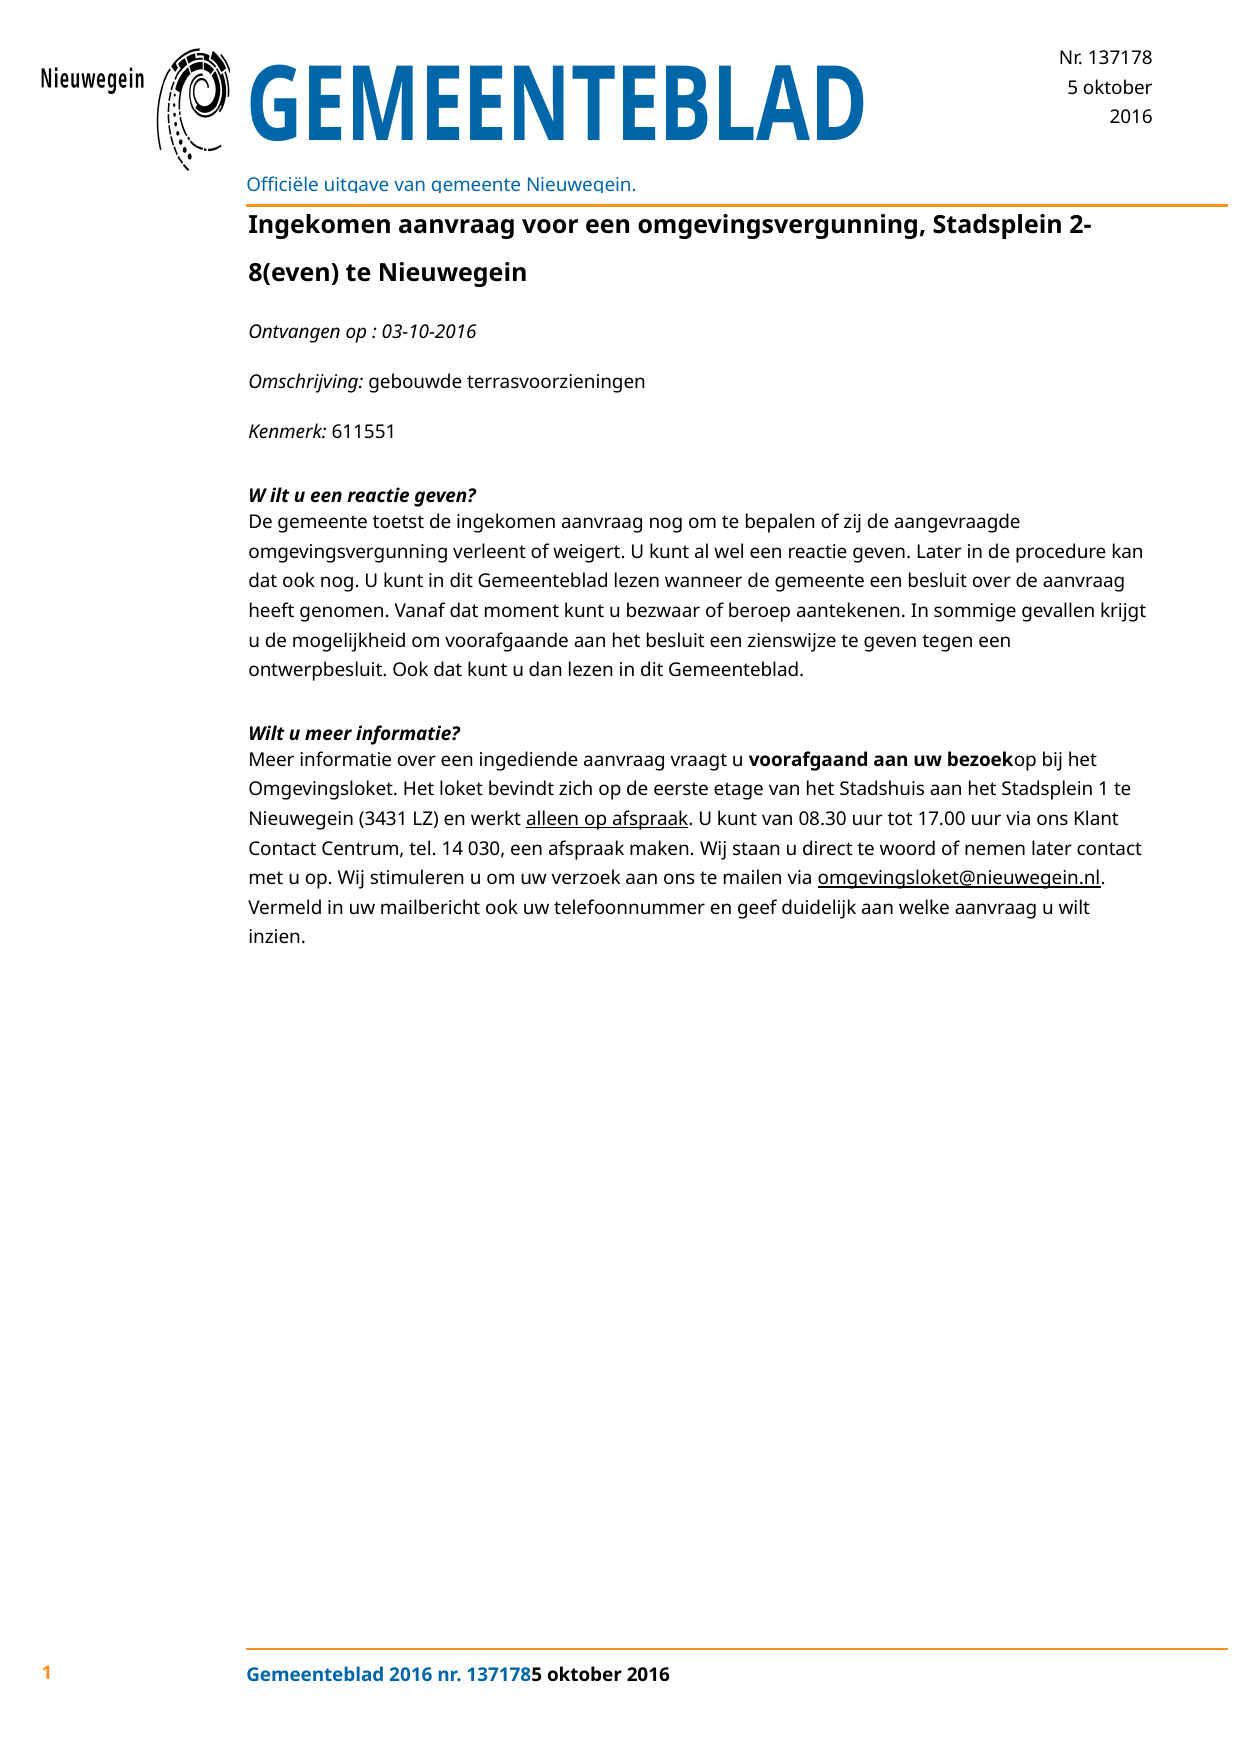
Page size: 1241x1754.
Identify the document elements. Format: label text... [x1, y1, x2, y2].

text W ilt u een reactie geven? [248, 483, 1152, 508]
picture [41, 47, 231, 172]
text Ingekomen aanvraag voor een omgevingsvergunning, Stadsplein 2-8(even) te Nieuwegein [248, 207, 1152, 288]
text Wilt u meer informatie? [248, 720, 1152, 746]
text Ontvangen op : 03-10-2016 [248, 318, 1152, 344]
text Kenmerk: 611551 [248, 419, 1152, 444]
text Omschrijving: gebouwde terrasvoorzieningen [248, 368, 1152, 394]
text Meer informatie over een ingediende aanvraag vraagt u voorafgaand aan uw bezoekop bij het Omgevingsloket. Het loket bevindt zich op de eerste etage van het Stadshuis aan het Stadsplein 1 te Nieuwegein (3431 LZ) en werkt alleen op afspraak. U kunt van 08.30 uur tot 17.00 uur via ons Klant Contact Centrum, tel. 14 030, een afspraak maken. Wij staan u direct te woord of nemen later contact met u op. Wij stimuleren u om uw verzoek aan ons te mailen via omgevingsloket@nieuwegein.nl. Vermeld in uw mailbericht ook uw telefoonnummer en geef duidelijk aan welke aanvraag u wilt inzien. [248, 746, 1152, 949]
text De gemeente toetst de ingekomen aanvraag nog om te bepalen of zij de aangevraagde omgevingsvergunning verleent of weigert. U kunt al wel een reactie geven. Later in de procedure kan dat ook nog. U kunt in dit Gemeenteblad lezen wanneer de gemeente een besluit over de aanvraag heeft genomen. Vanaf dat moment kunt u bezwaar of beroep aantekenen. In sommige gevallen krijgt u de mogelijkheid om voorafgaande aan het besluit een zienswijze te geven tegen een ontwerpbesluit. Ook dat kunt u dan lezen in dit Gemeenteblad. [248, 508, 1152, 682]
